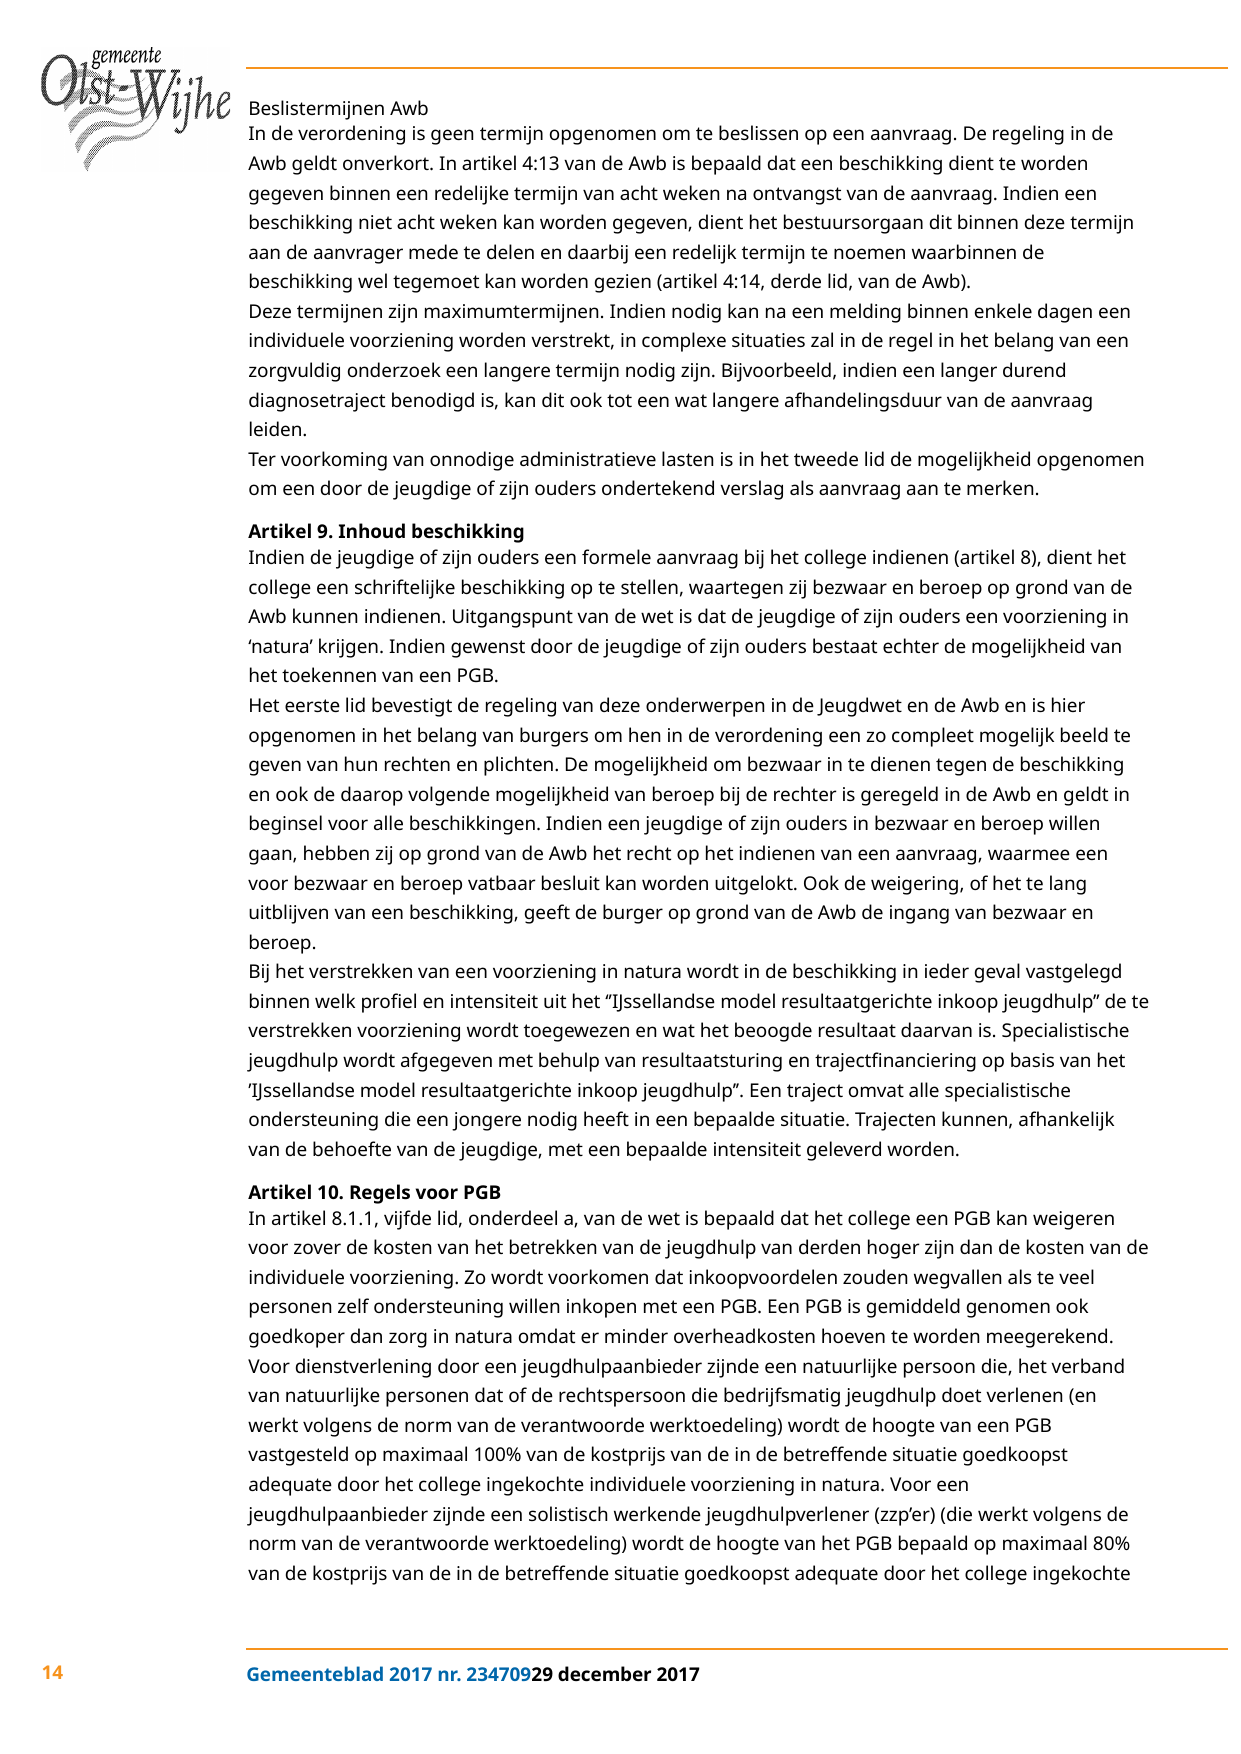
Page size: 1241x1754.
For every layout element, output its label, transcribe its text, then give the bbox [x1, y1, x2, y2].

text Bij het verstrekken van een voorziening in natura wordt in de beschikking in ieder geval vastgelegd binnen welk profiel en intensiteit uit het ‘’IJssellandse model resultaatgerichte inkoop jeugdhulp’’ de te verstrekken voorziening wordt toegewezen en wat het beoogde resultaat daarvan is. Specialistische jeugdhulp wordt afgegeven met behulp van resultaatsturing en trajectfinanciering op basis van het ’IJssellandse model resultaatgerichte inkoop jeugdhulp’’. Een traject omvat alle specialistische ondersteuning die een jongere nodig heeft in een bepaalde situatie. Trajecten kunnen, afhankelijk van de behoefte van de jeugdige, met een bepaalde intensiteit geleverd worden. [248, 958, 1152, 1162]
text Indien de jeugdige of zijn ouders een formele aanvraag bij het college indienen (artikel 8), dient het college een schriftelijke beschikking op te stellen, waartegen zij bezwaar en beroep op grond van de Awb kunnen indienen. Uitgangspunt van de wet is dat de jeugdige of zijn ouders een voorziening in ‘natura’ krijgen. Indien gewenst door de jeugdige of zijn ouders bestaat echter de mogelijkheid van het toekennen van een PGB. [248, 544, 1152, 688]
text Artikel 9. Inhoud beschikking [248, 519, 1152, 544]
text Ter voorkoming van onnodige administratieve lasten is in het tweede lid de mogelijkheid opgenomen om een door de jeugdige of zijn ouders ondertekend verslag als aanvraag aan te merken. [248, 446, 1152, 501]
text Het eerste lid bevestigt de regeling van deze onderwerpen in de Jeugdwet en de Awb en is hier opgenomen in het belang van burgers om hen in de verordening een zo compleet mogelijk beeld te geven van hun rechten en plichten. De mogelijkheid om bezwaar in te dienen tegen de beschikking en ook de daarop volgende mogelijkheid van beroep bij de rechter is geregeld in de Awb en geldt in beginsel voor alle beschikkingen. Indien een jeugdige of zijn ouders in bezwaar en beroep willen gaan, hebben zij op grond van de Awb het recht op het indienen van een aanvraag, waarmee een voor bezwaar en beroep vatbaar besluit kan worden uitgelokt. Ook de weigering, of het te lang uitblijven van een beschikking, geeft de burger op grond van de Awb de ingang van bezwaar en beroep. [248, 692, 1152, 955]
picture [41, 47, 231, 172]
text In artikel 8.1.1, vijfde lid, onderdeel a, van de wet is bepaald dat het college een PGB kan weigeren voor zover de kosten van het betrekken van de jeugdhulp van derden hoger zijn dan de kosten van de individuele voorziening. Zo wordt voorkomen dat inkoopvoordelen zouden wegvallen als te veel personen zelf ondersteuning willen inkopen met een PGB. Een PGB is gemiddeld genomen ook goedkoper dan zorg in natura omdat er minder overheadkosten hoeven te worden meegerekend. Voor dienstverlening door een jeugdhulpaanbieder zijnde een natuurlijke persoon die, het verband van natuurlijke personen dat of de rechtspersoon die bedrijfsmatig jeugdhulp doet verlenen (en werkt volgens de norm van de verantwoorde werktoedeling) wordt de hoogte van een PGB vastgesteld op maximaal 100% van de kostprijs van de in de betreffende situatie goedkoopst adequate door het college ingekochte individuele voorziening in natura. Voor een jeugdhulpaanbieder zijnde een solistisch werkende jeugdhulpverlener (zzp’er) (die werkt volgens de norm van de verantwoorde werktoedeling) wordt de hoogte van het PGB bepaald op maximaal 80% van de kostprijs van de in de betreffende situatie goedkoopst adequate door het college ingekochte [248, 1205, 1152, 1586]
text Deze termijnen zijn maximumtermijnen. Indien nodig kan na een melding binnen enkele dagen een individuele voorziening worden verstrekt, in complexe situaties zal in de regel in het belang van een zorgvuldig onderzoek een langere termijn nodig zijn. Bijvoorbeeld, indien een langer durend diagnosetraject benodigd is, kan dit ook tot een wat langere afhandelingsduur van de aanvraag leiden. [248, 298, 1152, 442]
text Artikel 10. Regels voor PGB [248, 1179, 1152, 1205]
text Beslistermijnen Awb [248, 95, 1152, 121]
text In de verordening is geen termijn opgenomen om te beslissen op een aanvraag. De regeling in de Awb geldt onverkort. In artikel 4:13 van de Awb is bepaald dat een beschikking dient te worden gegeven binnen een redelijke termijn van acht weken na ontvangst van de aanvraag. Indien een beschikking niet acht weken kan worden gegeven, dient het bestuursorgaan dit binnen deze termijn aan de aanvrager mede te delen en daarbij een redelijk termijn te noemen waarbinnen de beschikking wel tegemoet kan worden gezien (artikel 4:14, derde lid, van de Awb). [248, 121, 1152, 294]
